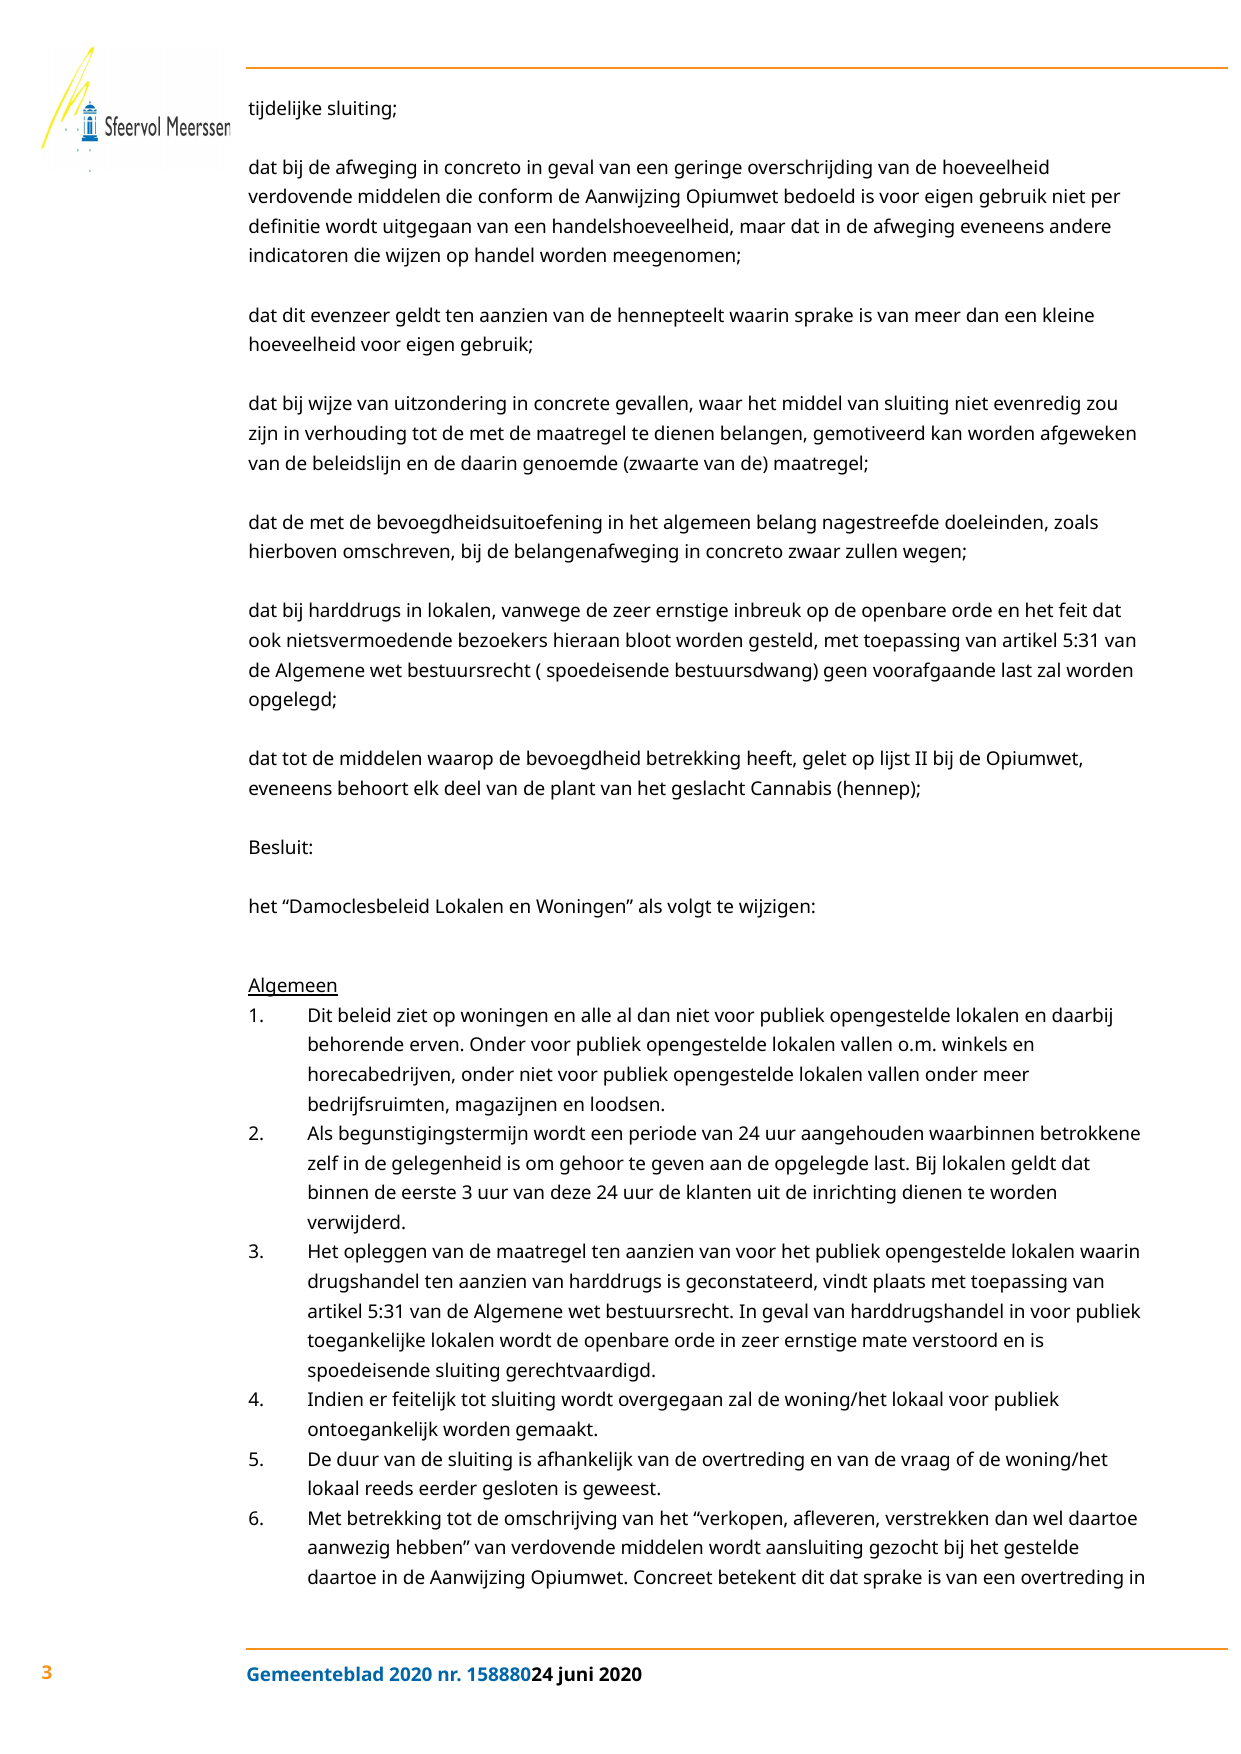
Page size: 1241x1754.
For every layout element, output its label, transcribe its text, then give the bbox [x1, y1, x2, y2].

text het “Damoclesbeleid Lokalen en Woningen” als volgt te wijzigen: [248, 893, 1152, 919]
list Als begunstigingstermijn wordt een periode van 24 uur aangehouden waarbinnen betrokkene zelf in de gelegenheid is om gehoor te geven aan de opgelegde last. Bij lokalen geldt dat binnen de eerste 3 uur van deze 24 uur de klanten uit de inrichting dienen te worden verwijderd. [248, 1120, 1152, 1235]
text dat de met de bevoegdheidsuitoefening in het algemeen belang nagestreefde doeleinden, zoals hierboven omschreven, bij de belangenafweging in concreto zwaar zullen wegen; [248, 509, 1152, 564]
picture [41, 47, 231, 172]
list De duur van de sluiting is afhankelijk van de overtreding en van de vraag of de woning/het lokaal reeds eerder gesloten is geweest. [248, 1446, 1152, 1501]
text dat dit evenzeer geldt ten aanzien van de hennepteelt waarin sprake is van meer dan een kleine hoeveelheid voor eigen gebruik; [248, 302, 1152, 357]
list Indien er feitelijk tot sluiting wordt overgegaan zal de woning/het lokaal voor publiek ontoegankelijk worden gemaakt. [248, 1387, 1152, 1442]
list Dit beleid ziet op woningen en alle al dan niet voor publiek opengestelde lokalen en daarbij behorende erven. Onder voor publiek opengestelde lokalen vallen o.m. winkels en horecabedrijven, onder niet voor publiek opengestelde lokalen vallen onder meer bedrijfsruimten, magazijnen en loodsen. [248, 1002, 1152, 1116]
text dat bij de afweging in concreto in geval van een geringe overschrijding van de hoeveelheid verdovende middelen die conform de Aanwijzing Opiumwet bedoeld is voor eigen gebruik niet per definitie wordt uitgegaan van een handelshoeveelheid, maar dat in de afweging eveneens andere indicatoren die wijzen op handel worden meegenomen; [248, 154, 1152, 268]
text Besluit: [248, 834, 1152, 860]
list Met betrekking tot de omschrijving van het “verkopen, afleveren, verstrekken dan wel daartoe aanwezig hebben” van verdovende middelen wordt aansluiting gezocht bij het gestelde daartoe in de Aanwijzing Opiumwet. Concreet betekent dit dat sprake is van een overtreding in [248, 1505, 1152, 1590]
text dat bij harddrugs in lokalen, vanwege de zeer ernstige inbreuk op de openbare orde en het feit dat ook nietsvermoedende bezoekers hieraan bloot worden gesteld, met toepassing van artikel 5:31 van de Algemene wet bestuursrecht ( spoedeisende bestuursdwang) geen voorafgaande last zal worden opgelegd; [248, 598, 1152, 712]
text Algemeen [248, 972, 1152, 998]
text dat tot de middelen waarop de bevoegdheid betrekking heeft, gelet op lijst II bij de Opiumwet, eveneens behoort elk deel van de plant van het geslacht Cannabis (hennep); [248, 746, 1152, 801]
text dat bij wijze van uitzondering in concrete gevallen, waar het middel van sluiting niet evenredig zou zijn in verhouding tot de met de maatregel te dienen belangen, gemotiveerd kan worden afgeweken van de beleidslijn en de daarin genoemde (zwaarte van de) maatregel; [248, 391, 1152, 476]
text tijdelijke sluiting; [248, 95, 1152, 121]
list Het opleggen van de maatregel ten aanzien van voor het publiek opengestelde lokalen waarin drugshandel ten aanzien van harddrugs is geconstateerd, vindt plaats met toepassing van artikel 5:31 van de Algemene wet bestuursrecht. In geval van harddrugshandel in voor publiek toegankelijke lokalen wordt de openbare orde in zeer ernstige mate verstoord en is spoedeisende sluiting gerechtvaardigd. [248, 1239, 1152, 1383]
